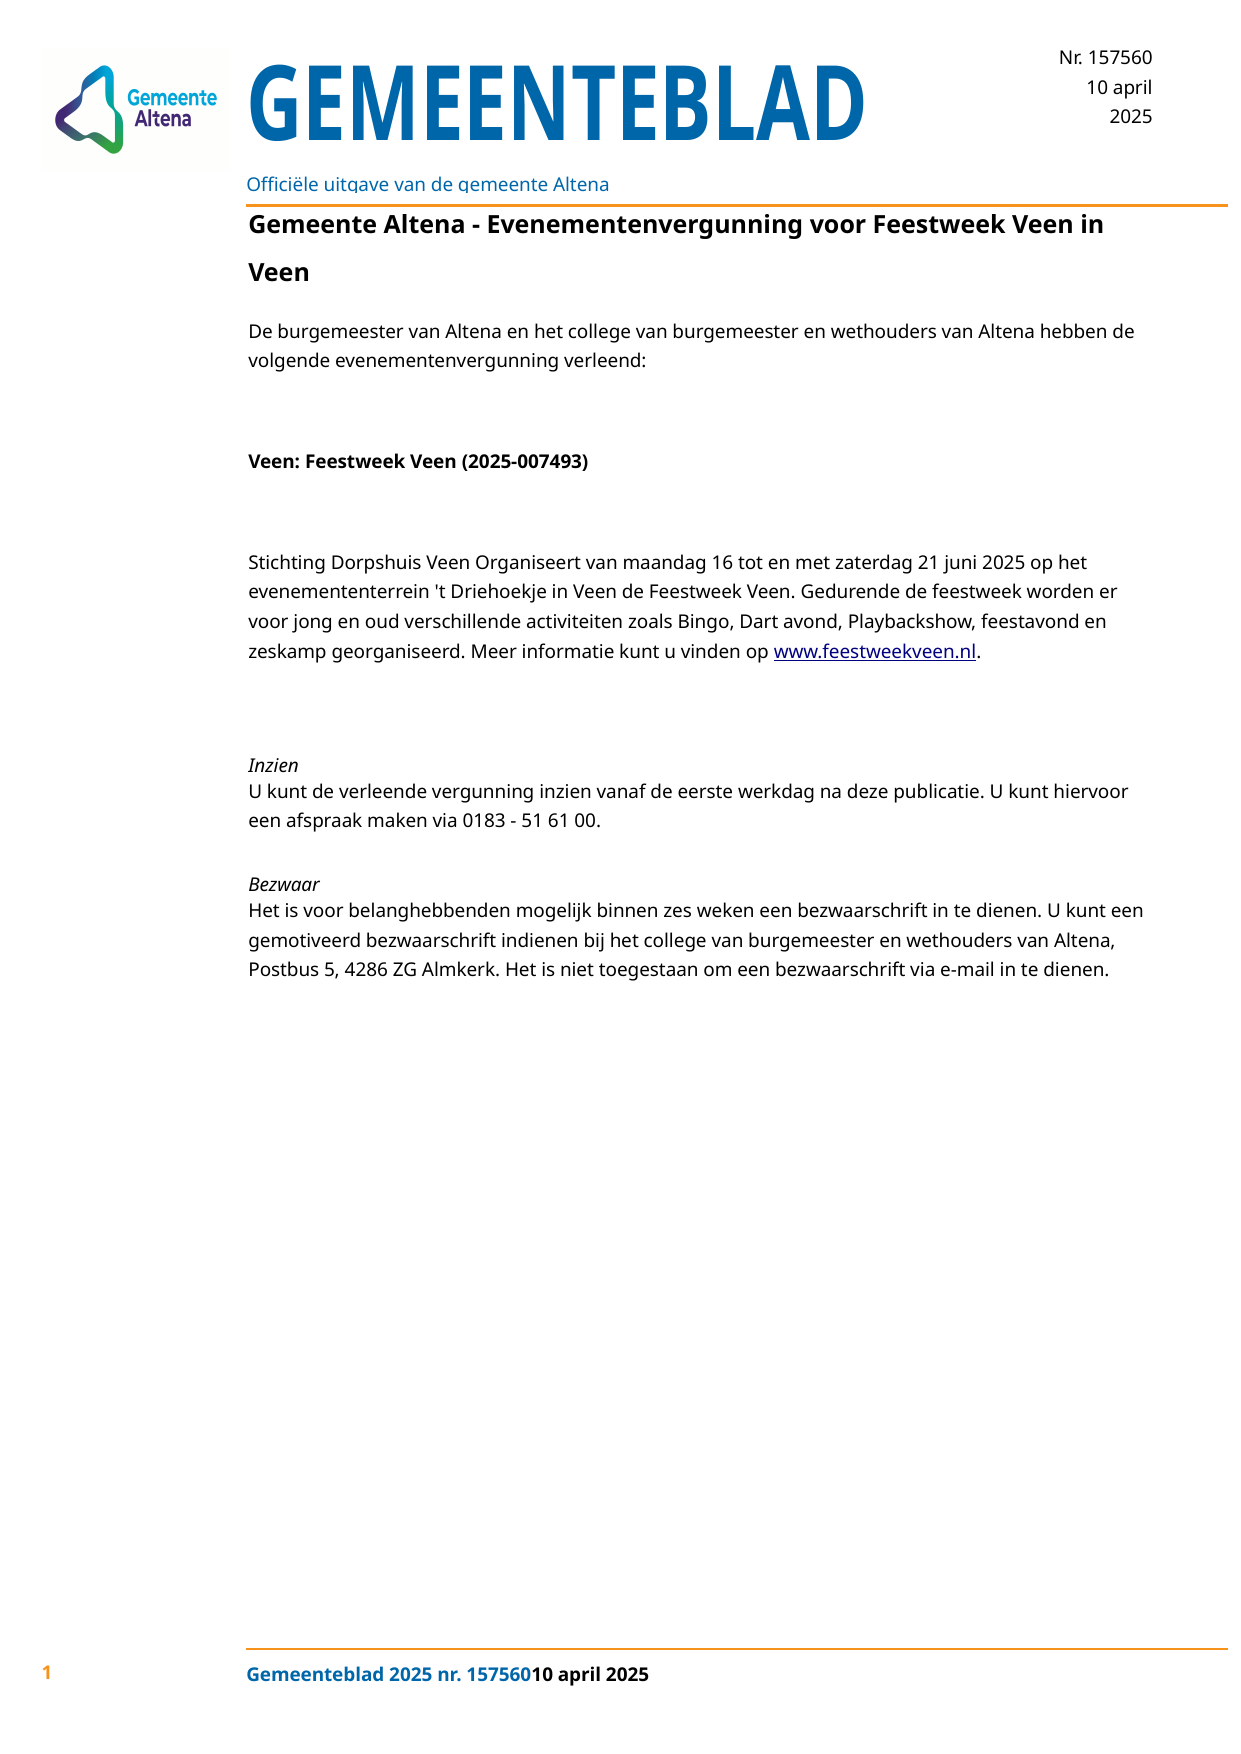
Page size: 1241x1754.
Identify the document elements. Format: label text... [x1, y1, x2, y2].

text U kunt de verleende vergunning inzien vanaf de eerste werkdag na deze publicatie. U kunt hiervoor een afspraak maken via 0183 - 51 61 00. [248, 778, 1152, 833]
text Veen: Feestweek Veen (2025-007493) [248, 448, 1152, 474]
text Gemeente Altena - Evenementenvergunning voor Feestweek Veen in Veen [248, 207, 1152, 288]
text Stichting Dorpshuis Veen Organiseert van maandag 16 tot en met zaterdag 21 juni 2025 op het evenemententerrein 't Driehoekje in Veen de Feestweek Veen. Gedurende de feestweek worden er voor jong en oud verschillende activiteiten zoals Bingo, Dart avond, Playbackshow, feestavond en zeskamp georganiseerd. Meer informatie kunt u vinden op www.feestweekveen.nl. [248, 549, 1152, 664]
text Inzien [248, 752, 1152, 778]
text De burgemeester van Altena en het college van burgemeester en wethouders van Altena hebben de volgende evenementenvergunning verleend: [248, 318, 1152, 373]
picture [41, 47, 231, 172]
text Het is voor belanghebbenden mogelijk binnen zes weken een bezwaarschrift in te dienen. U kunt een gemotiveerd bezwaarschrift indienen bij het college van burgemeester en wethouders van Altena, Postbus 5, 4286 ZG Almkerk. Het is niet toegestaan om een bezwaarschrift via e-mail in te dienen. [248, 897, 1152, 982]
text Bezwaar [248, 872, 1152, 897]
